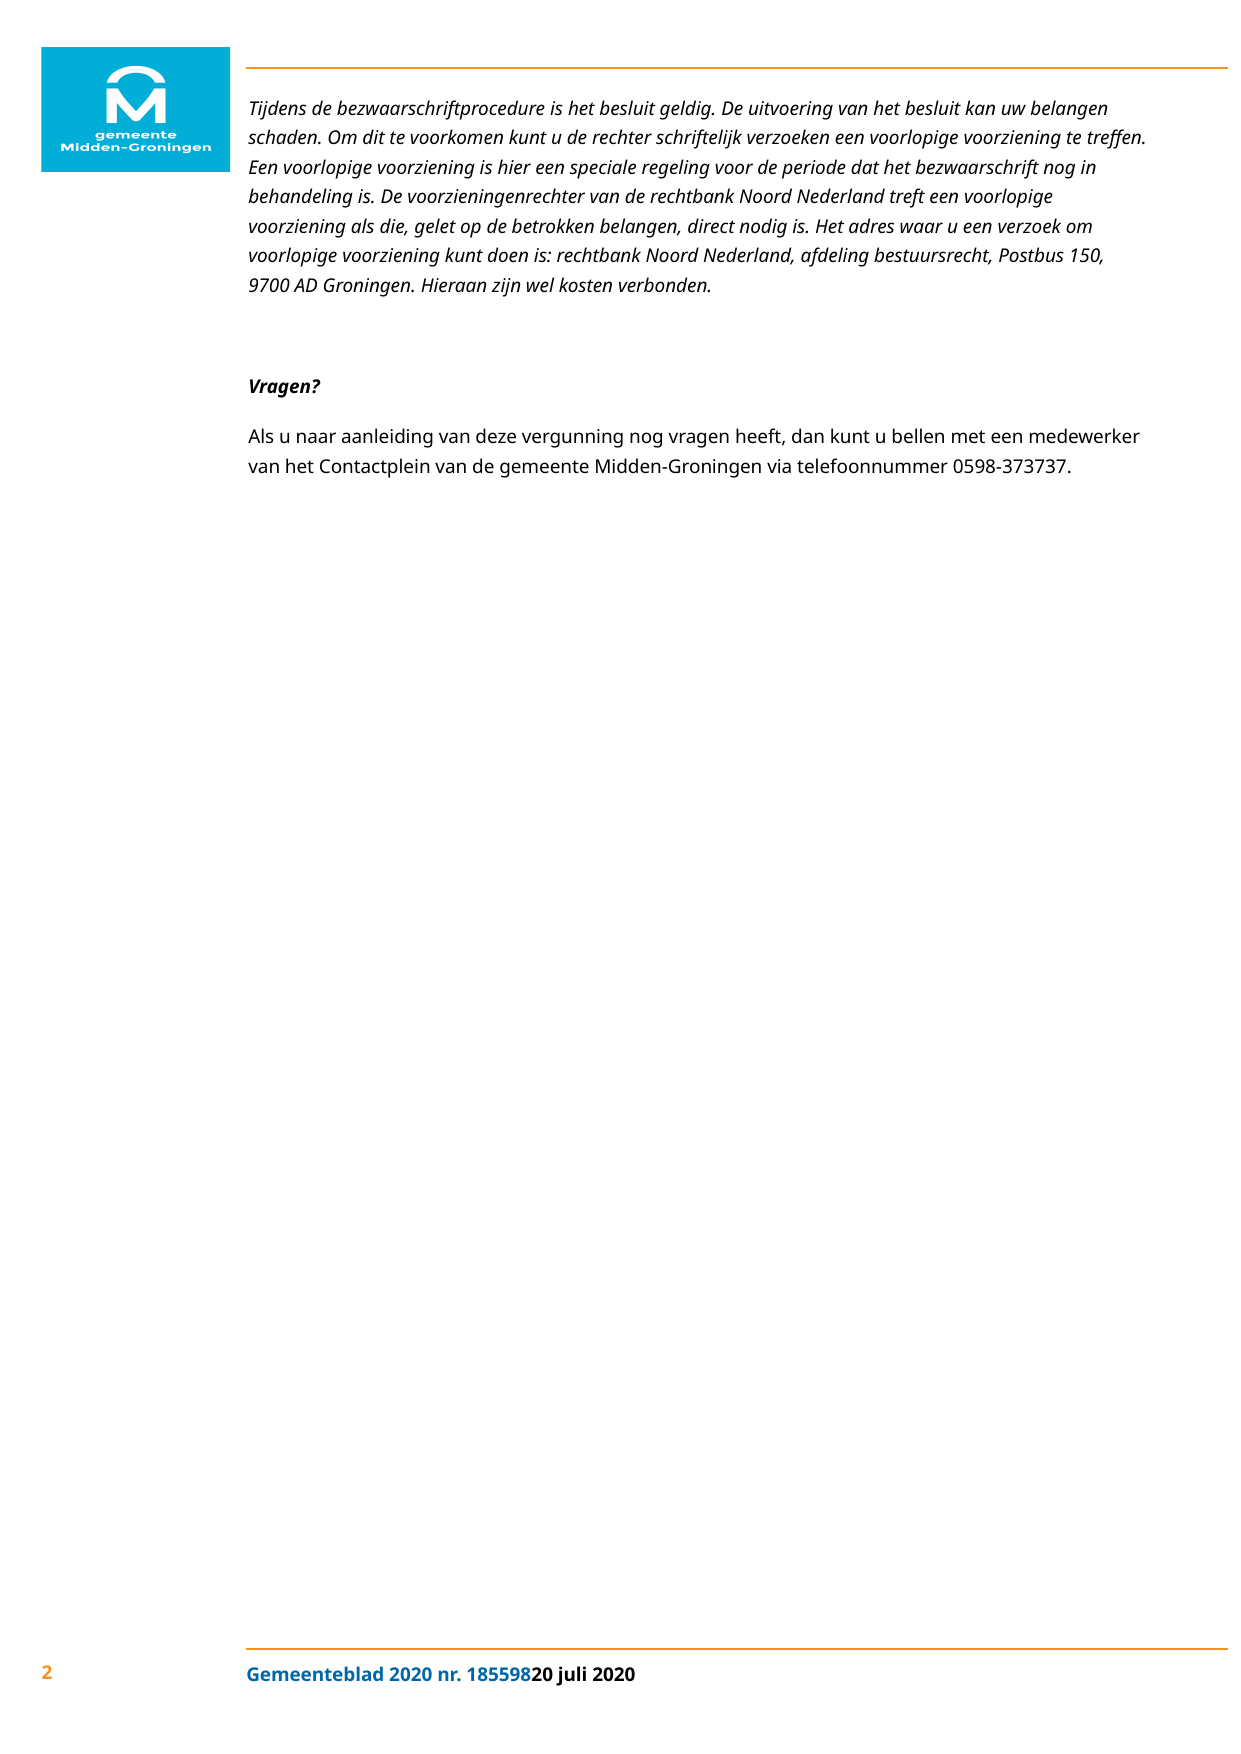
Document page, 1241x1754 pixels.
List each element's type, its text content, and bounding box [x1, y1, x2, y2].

text Vragen? [248, 373, 1152, 399]
picture [184, 146, 190, 153]
picture [108, 66, 164, 82]
text Tijdens de bezwaarschriftprocedure is het besluit geldig. De uitvoering van het besluit kan uw belangen schaden. Om dit te voorkomen kunt u de rechter schriftelijk verzoeken een voorlopige voorziening te treffen. Een voorlopige voorziening is hier een speciale regeling voor de periode dat het bezwaarschrift nog in behandeling is. De voorzieningenrechter van de rechtbank Noord Nederland treft een voorlopige voorziening als die, gelet op de betrokken belangen, direct nodig is. Het adres waar u een verzoek om voorlopige voorziening kunt doen is: rechtbank Noord Nederland, afdeling bestuursrecht, Postbus 150, 9700 AD Groningen. Hieraan zijn wel kosten verbonden. [248, 95, 1152, 298]
picture [107, 89, 165, 122]
text Als u naar aanleiding van deze vergunning nog vragen heeft, dan kunt u bellen met een medewerker van het Contactplein van de gemeente Midden-Groningen via telefoonnummer 0598-373737. [248, 423, 1152, 479]
